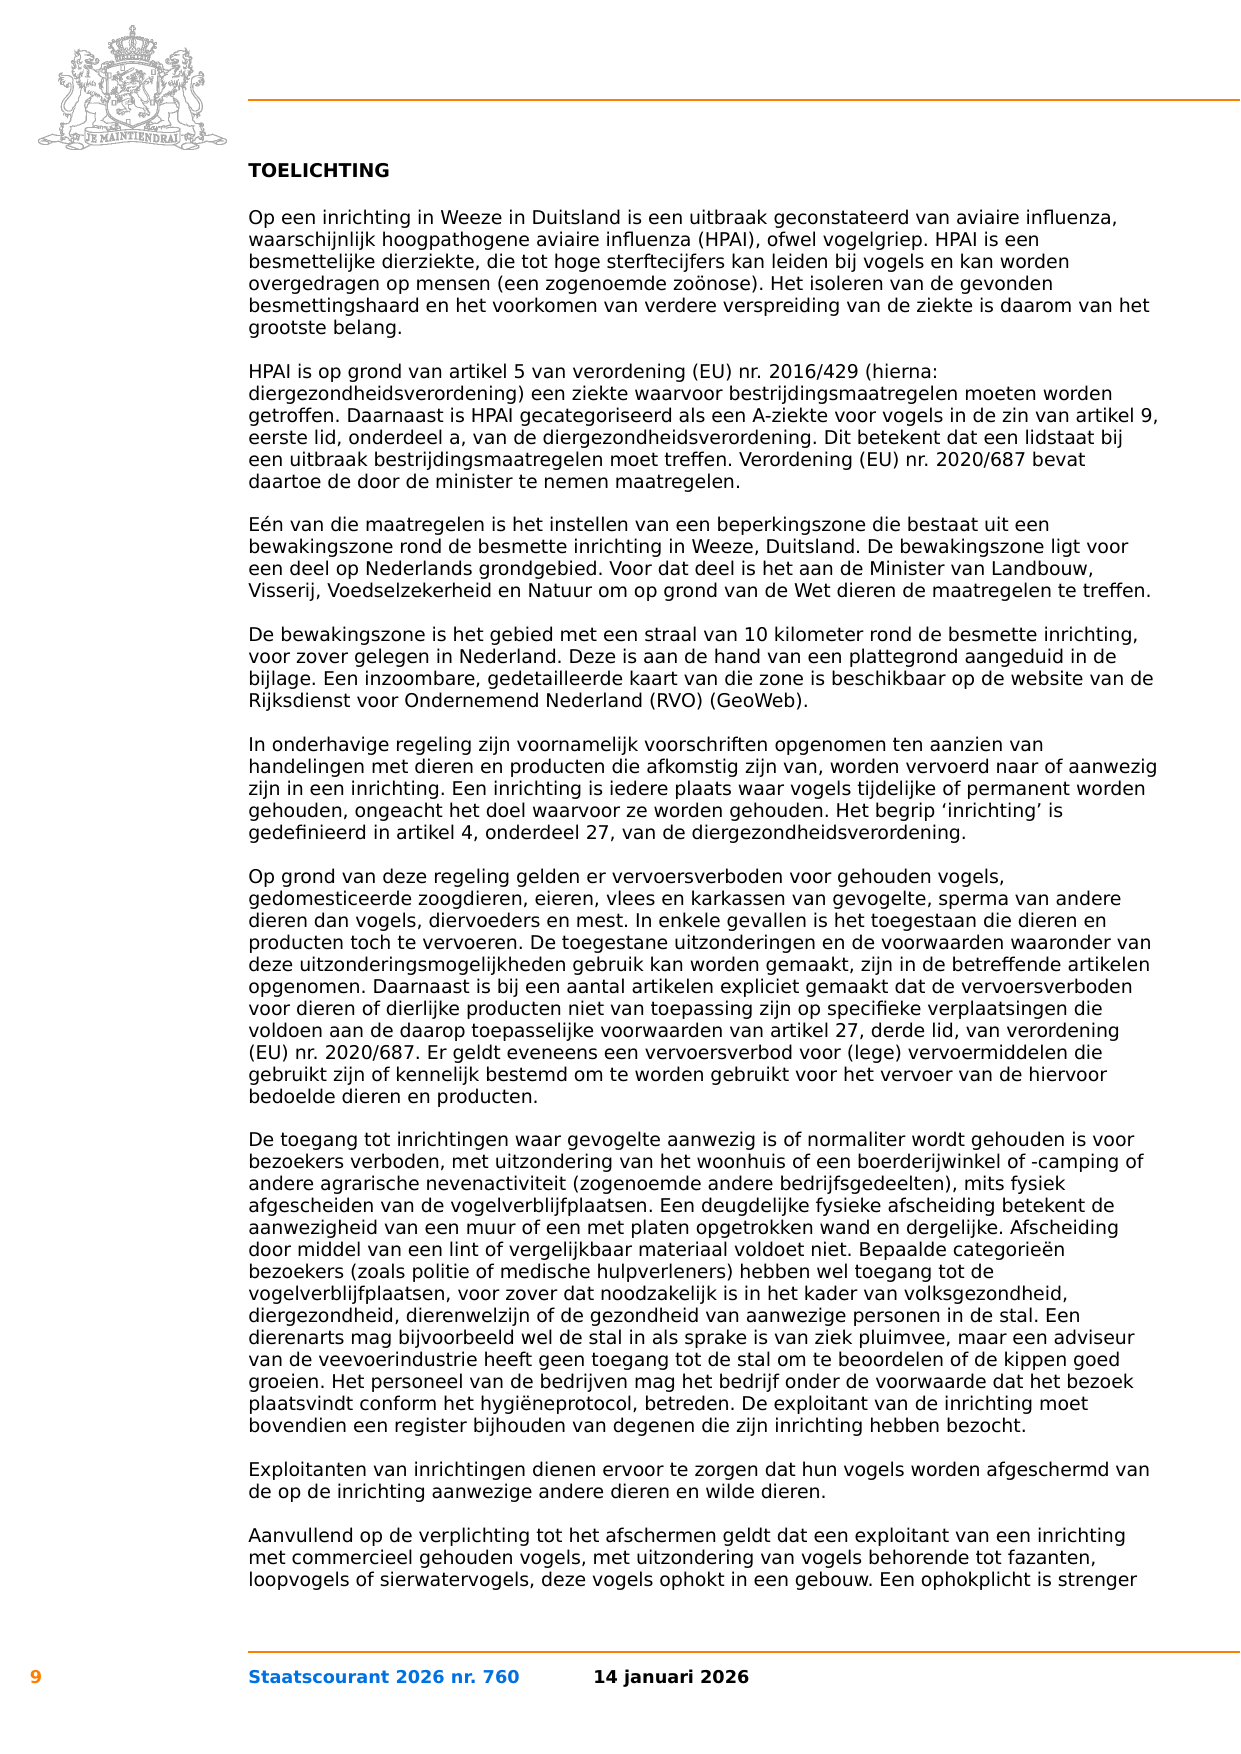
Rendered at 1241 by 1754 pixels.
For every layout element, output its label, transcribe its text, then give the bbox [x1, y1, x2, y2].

text Aanvullend op de verplichting tot het afschermen geldt dat een exploitant van een inrichting met commercieel gehouden vogels, met uitzondering van vogels behorende tot fazanten, loopvogels of sierwatervogels, deze vogels ophokt in een gebouw. Een ophokplicht is strenger [248, 1525, 1163, 1591]
text Op grond van deze regeling gelden er vervoersverboden voor gehouden vogels, gedomesticeerde zoogdieren, eieren, vlees en karkassen van gevogelte, sperma van andere dieren dan vogels, diervoeders en mest. In enkele gevallen is het toegestaan die dieren en producten toch te vervoeren. De toegestane uitzonderingen en de voorwaarden waaronder van deze uitzonderingsmogelijkheden gebruik kan worden gemaakt, zijn in de betreffende artikelen opgenomen. Daarnaast is bij een aantal artikelen expliciet gemaakt dat de vervoersverboden voor dieren of dierlijke producten niet van toepassing zijn op specifieke verplaatsingen die voldoen aan de daarop toepasselijke voorwaarden van artikel 27, derde lid, van verordening (EU) nr. 2020/687. Er geldt eveneens een vervoersverbod voor (lege) vervoermiddelen die gebruikt zijn of kennelijk bestemd om te worden gebruikt voor het vervoer van de hiervoor bedoelde dieren en producten. [248, 866, 1163, 1107]
text Eén van die maatregelen is het instellen van een beperkingszone die bestaat uit een bewakingszone rond de besmette inrichting in Weeze, Duitsland. De bewakingszone ligt voor een deel op Nederlands grondgebied. Voor dat deel is het aan de Minister van Landbouw, Visserij, Voedselzekerheid en Natuur om op grond van de Wet dieren de maatregelen te treffen. [248, 514, 1163, 602]
text De bewakingszone is het gebied met een straal van 10 kilometer rond de besmette inrichting, voor zover gelegen in Nederland. Deze is aan de hand van een plattegrond aangeduid in de bijlage. Een inzoombare, gedetailleerde kaart van die zone is beschikbaar op de website van de Rijksdienst voor Ondernemend Nederland (RVO) (GeoWeb). [248, 624, 1163, 712]
text De toegang tot inrichtingen waar gevogelte aanwezig is of normaliter wordt gehouden is voor bezoekers verboden, met uitzondering van het woonhuis of een boerderijwinkel of -camping of andere agrarische nevenactiviteit (zogenoemde andere bedrijfsgedeelten), mits fysiek afgescheiden van de vogelverblijfplaatsen. Een deugdelijke fysieke afscheiding betekent de aanwezigheid van een muur of een met platen opgetrokken wand en dergelijke. Afscheiding door middel van een lint of vergelijkbaar materiaal voldoet niet. Bepaalde categorieën bezoekers (zoals politie of medische hulpverleners) hebben wel toegang tot de vogelverblijfplaatsen, voor zover dat noodzakelijk is in het kader van volksgezondheid, diergezondheid, dierenwelzijn of de gezondheid van aanwezige personen in de stal. Een dierenarts mag bijvoorbeeld wel de stal in als sprake is van ziek pluimvee, maar een adviseur van de veevoerindustrie heeft geen toegang tot de stal om te beoordelen of de kippen goed groeien. Het personeel van de bedrijven mag het bedrijf onder de voorwaarde dat het bezoek plaatsvindt conform het hygiëneprotocol, betreden. De exploitant van de inrichting moet bovendien een register bijhouden van degenen die zijn inrichting hebben bezocht. [248, 1129, 1163, 1437]
text HPAI is op grond van artikel 5 van verordening (EU) nr. 2016/429 (hierna: diergezondheidsverordening) een ziekte waarvoor bestrijdingsmaatregelen moeten worden getroffen. Daarnaast is HPAI gecategoriseerd als een A-ziekte voor vogels in de zin van artikel 9, eerste lid, onderdeel a, van de diergezondheidsverordening. Dit betekent dat een lidstaat bij een uitbraak bestrijdingsmaatregelen moet treffen. Verordening (EU) nr. 2020/687 bevat daartoe de door de minister te nemen maatregelen. [248, 361, 1163, 492]
text Exploitanten van inrichtingen dienen ervoor te zorgen dat hun vogels worden afgeschermd van de op de inrichting aanwezige andere dieren en wilde dieren. [248, 1459, 1163, 1503]
picture [38, 25, 227, 150]
subtitle TOELICHTING [248, 160, 1163, 182]
text Op een inrichting in Weeze in Duitsland is een uitbraak geconstateerd van aviaire influenza, waarschijnlijk hoogpathogene aviaire influenza (HPAI), ofwel vogelgriep. HPAI is een besmettelijke dierziekte, die tot hoge sterftecijfers kan leiden bij vogels en kan worden overgedragen op mensen (een zogenoemde zoönose). Het isoleren van de gevonden besmettingshaard en het voorkomen van verdere verspreiding van de ziekte is daarom van het grootste belang. [248, 207, 1163, 339]
text In onderhavige regeling zijn voornamelijk voorschriften opgenomen ten aanzien van handelingen met dieren en producten die afkomstig zijn van, worden vervoerd naar of aanwezig zijn in een inrichting. Een inrichting is iedere plaats waar vogels tijdelijke of permanent worden gehouden, ongeacht het doel waarvoor ze worden gehouden. Het begrip ‘inrichting’ is gedefinieerd in artikel 4, onderdeel 27, van de diergezondheidsverordening. [248, 734, 1163, 844]
